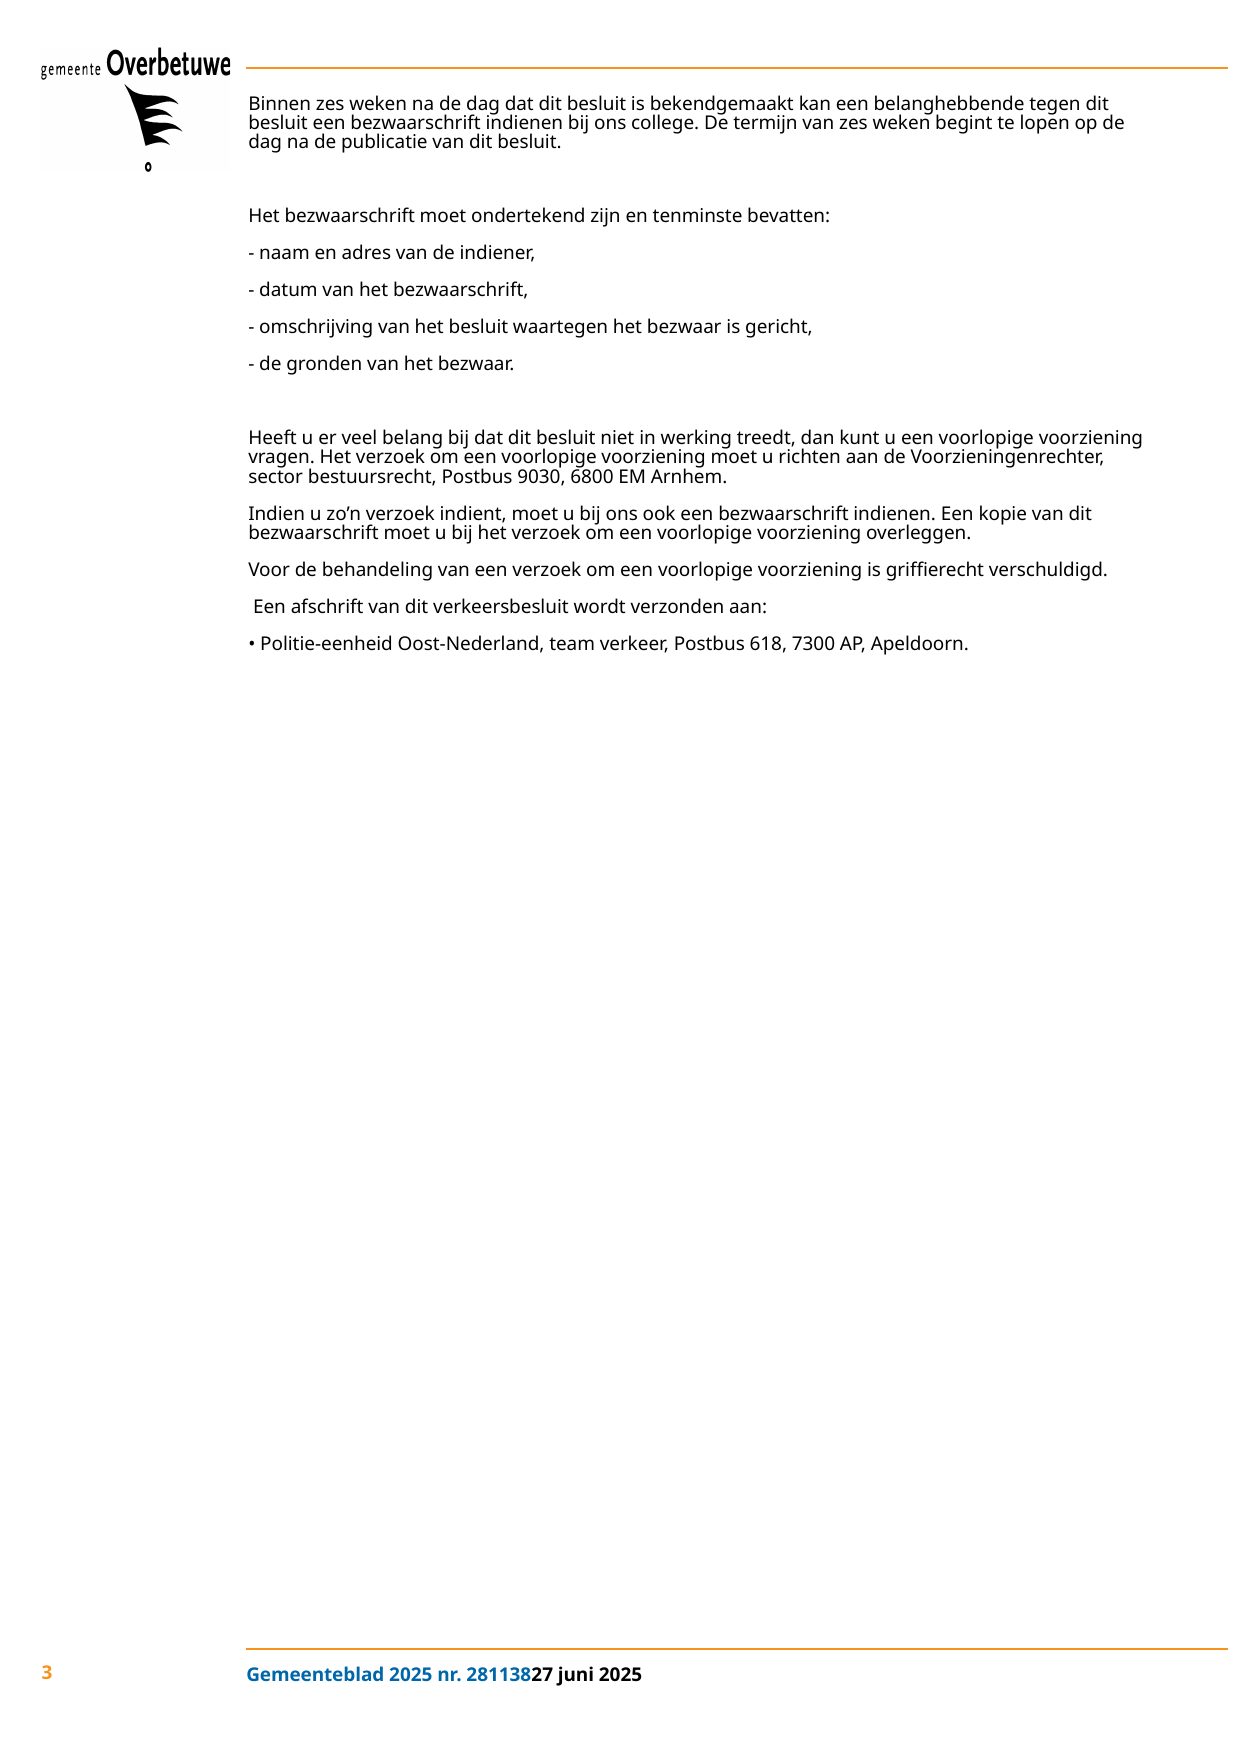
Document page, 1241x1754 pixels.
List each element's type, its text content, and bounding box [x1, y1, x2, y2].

text - naam en adres van de indiener, [248, 244, 1152, 263]
text - datum van het bezwaarschrift, [248, 281, 1152, 301]
text Indien u zo’n verzoek indient, moet u bij ons ook een bezwaarschrift indienen. Een kopie van dit bezwaarschrift moet u bij het verzoek om een voorlopige voorziening overleggen. [248, 505, 1152, 543]
text Binnen zes weken na de dag dat dit besluit is bekendgemaakt kan een belanghebbende tegen dit besluit een bezwaarschrift indienen bij ons college. De termijn van zes weken begint te lopen op de dag na de publicatie van dit besluit. [248, 95, 1152, 153]
text Voor de behandeling van een verzoek om een voorlopige voorziening is griffierecht verschuldigd. [248, 561, 1152, 580]
text - omschrijving van het besluit waartegen het bezwaar is gericht, [248, 318, 1152, 337]
text • Politie-eenheid Oost-Nederland, team verkeer, Postbus 618, 7300 AP, Apeldoorn. [248, 635, 1152, 654]
text - de gronden van het bezwaar. [248, 355, 1152, 374]
text Het bezwaarschrift moet ondertekend zijn en tenminste bevatten: [248, 207, 1152, 227]
text Heeft u er veel belang bij dat dit besluit niet in werking treedt, dan kunt u een voorlopige voorziening vragen. Het verzoek om een voorlopige voorziening moet u richten aan de Voorzieningenrechter, sector bestuursrecht, Postbus 9030, 6800 EM Arnhem. [248, 429, 1152, 487]
picture [41, 47, 231, 172]
text Een afschrift van dit verkeersbesluit wordt verzonden aan: [248, 598, 1152, 617]
